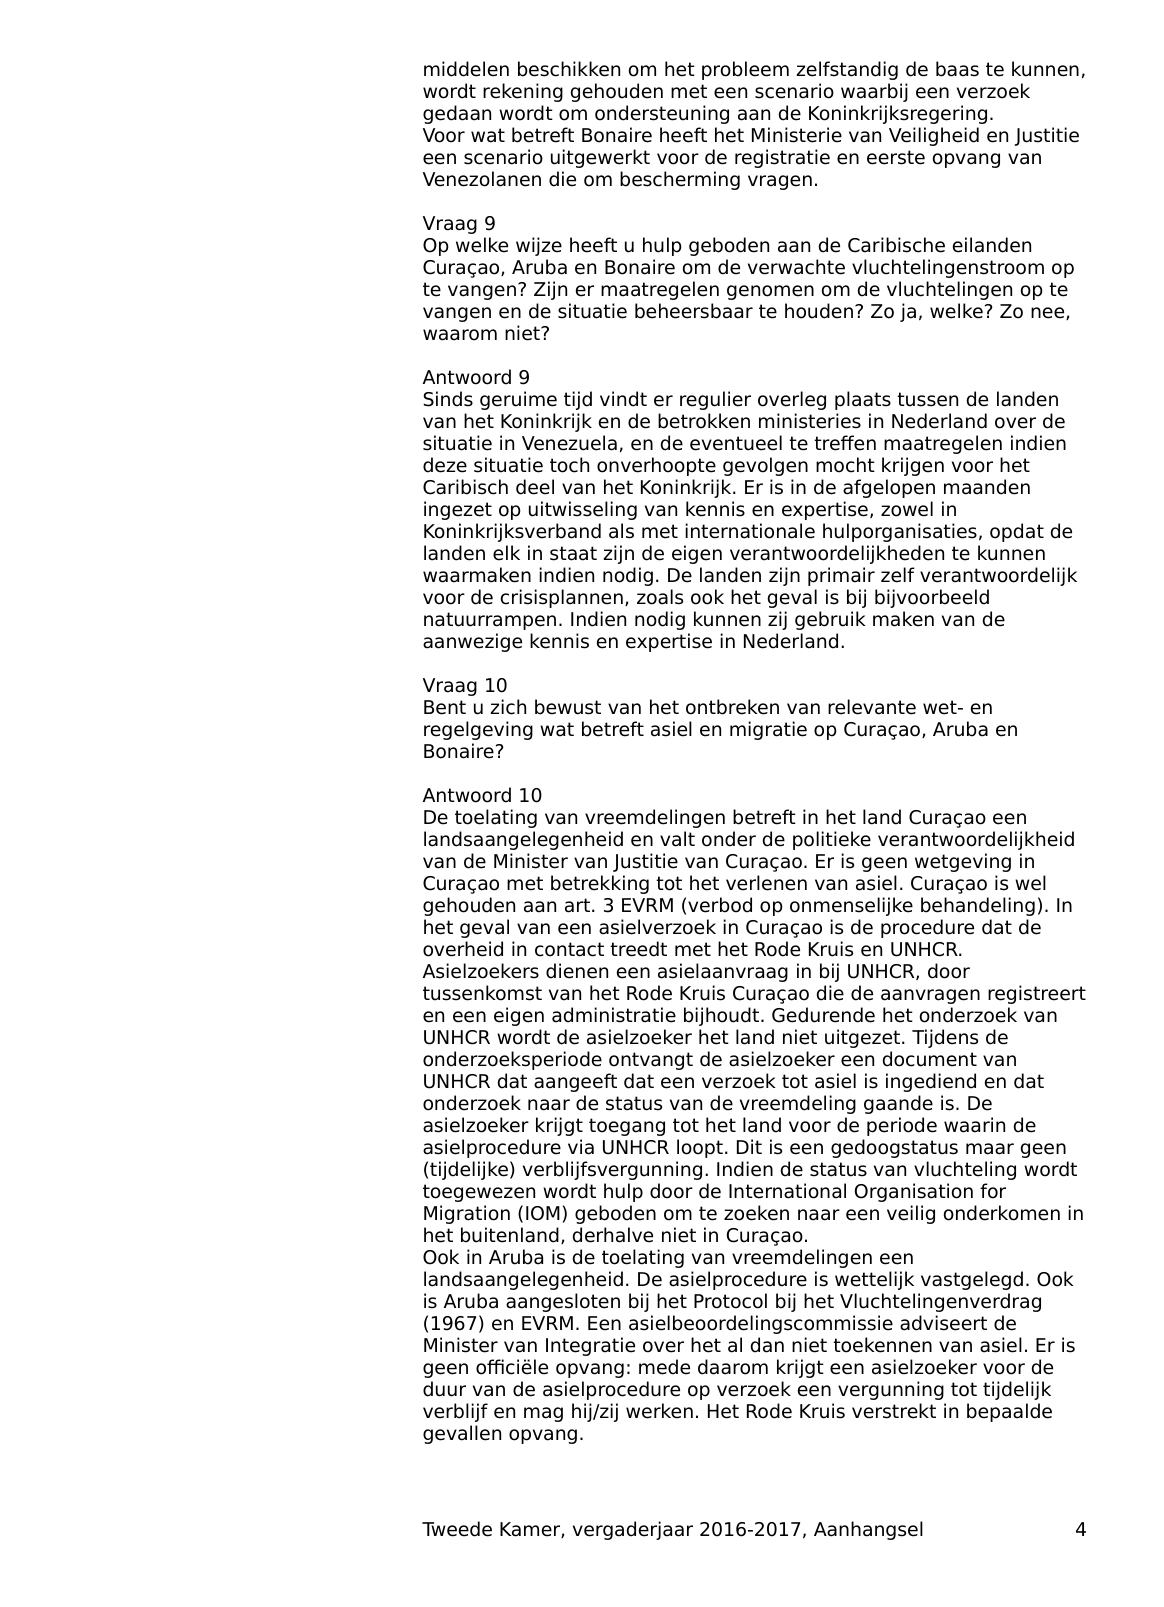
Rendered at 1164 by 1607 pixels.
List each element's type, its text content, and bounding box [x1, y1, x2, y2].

text Bent u zich bewust van het ontbreken van relevante wet- en regelgeving wat betreft asiel en migratie op Curaçao, Aruba en Bonaire? [422, 697, 1087, 763]
text Vraag 10 [422, 675, 1087, 697]
text middelen beschikken om het probleem zelfstandig de baas te kunnen, wordt rekening gehouden met een scenario waarbij een verzoek gedaan wordt om ondersteuning aan de Koninkrijksregering. [422, 59, 1087, 125]
text Antwoord 10 [422, 785, 1087, 807]
text Sinds geruime tijd vindt er regulier overleg plaats tussen de landen van het Koninkrijk en de betrokken ministeries in Nederland over de situatie in Venezuela, en de eventueel te treffen maatregelen indien deze situatie toch onverhoopte gevolgen mocht krijgen voor het Caribisch deel van het Koninkrijk. Er is in de afgelopen maanden ingezet op uitwisseling van kennis en expertise, zowel in Koninkrijksverband als met internationale hulporganisaties, opdat de landen elk in staat zijn de eigen verantwoordelijkheden te kunnen waarmaken indien nodig. De landen zijn primair zelf verantwoordelijk voor de crisisplannen, zoals ook het geval is bij bijvoorbeeld natuurrampen. Indien nodig kunnen zij gebruik maken van de aanwezige kennis en expertise in Nederland. [422, 389, 1087, 653]
text Ook in Aruba is de toelating van vreemdelingen een landsaangelegenheid. De asielprocedure is wettelijk vastgelegd. Ook is Aruba aangesloten bij het Protocol bij het Vluchtelingenverdrag (1967) en EVRM. Een asielbeoordelingscommissie adviseert de Minister van Integratie over het al dan niet toekennen van asiel. Er is geen officiële opvang: mede daarom krijgt een asielzoeker voor de duur van de asielprocedure op verzoek een vergunning tot tijdelijk verblijf en mag hij/zij werken. Het Rode Kruis verstrekt in bepaalde gevallen opvang. [422, 1247, 1087, 1444]
text Antwoord 9 [422, 367, 1087, 389]
text Voor wat betreft Bonaire heeft het Ministerie van Veiligheid en Justitie een scenario uitgewerkt voor de registratie en eerste opvang van Venezolanen die om bescherming vragen. [422, 125, 1087, 191]
text Vraag 9 [422, 213, 1087, 235]
text Op welke wijze heeft u hulp geboden aan de Caribische eilanden Curaçao, Aruba en Bonaire om de verwachte vluchtelingenstroom op te vangen? Zijn er maatregelen genomen om de vluchtelingen op te vangen en de situatie beheersbaar te houden? Zo ja, welke? Zo nee, waarom niet? [422, 235, 1087, 345]
text De toelating van vreemdelingen betreft in het land Curaçao een landsaangelegenheid en valt onder de politieke verantwoordelijkheid van de Minister van Justitie van Curaçao. Er is geen wetgeving in Curaçao met betrekking tot het verlenen van asiel. Curaçao is wel gehouden aan art. 3 EVRM (verbod op onmenselijke behandeling). In het geval van een asielverzoek in Curaçao is de procedure dat de overheid in contact treedt met het Rode Kruis en UNHCR. Asielzoekers dienen een asielaanvraag in bij UNHCR, door tussenkomst van het Rode Kruis Curaçao die de aanvragen registreert en een eigen administratie bijhoudt. Gedurende het onderzoek van UNHCR wordt de asielzoeker het land niet uitgezet. Tijdens de onderzoeksperiode ontvangt de asielzoeker een document van UNHCR dat aangeeft dat een verzoek tot asiel is ingediend en dat onderzoek naar de status van de vreemdeling gaande is. De asielzoeker krijgt toegang tot het land voor de periode waarin de asielprocedure via UNHCR loopt. Dit is een gedoogstatus maar geen (tijdelijke) verblijfsvergunning. Indien de status van vluchteling wordt toegewezen wordt hulp door de International Organisation for Migration (IOM) geboden om te zoeken naar een veilig onderkomen in het buitenland, derhalve niet in Curaçao. [422, 807, 1087, 1247]
